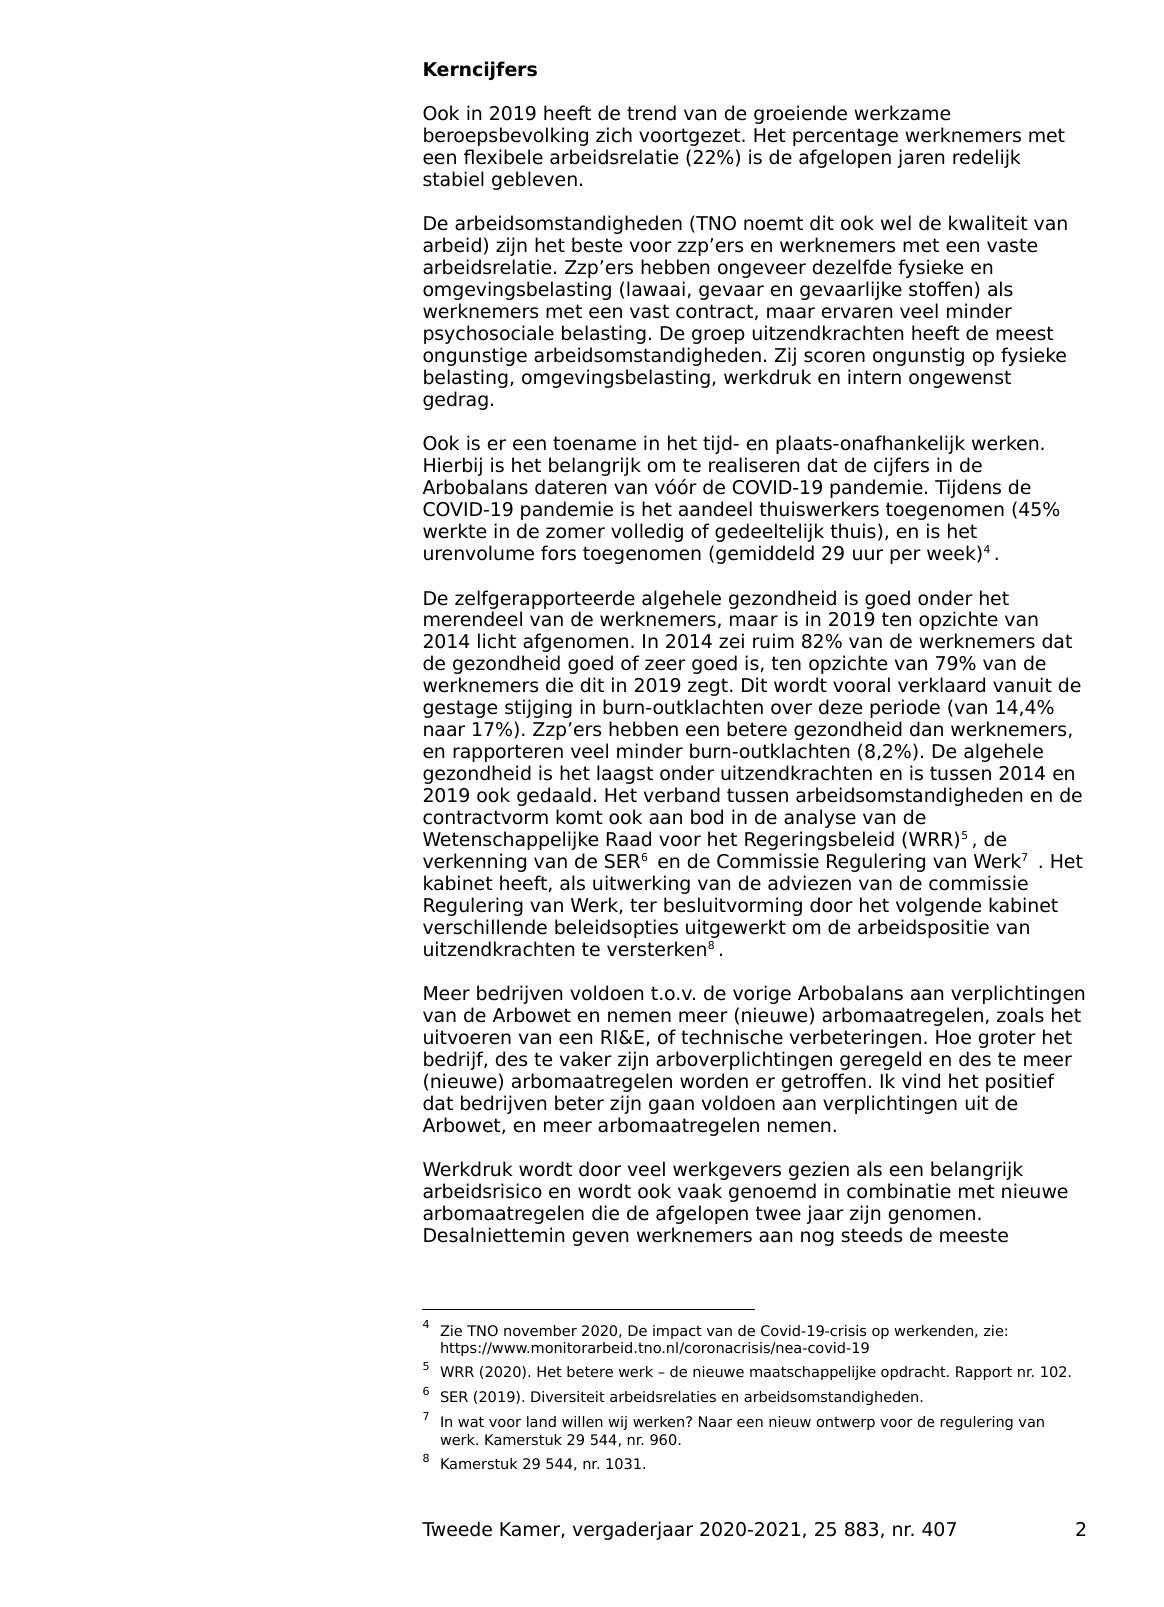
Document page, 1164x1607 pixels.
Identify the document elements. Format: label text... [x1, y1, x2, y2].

subtitle Kerncijfers [422, 59, 1087, 81]
text De arbeidsomstandigheden (TNO noemt dit ook wel de kwaliteit van arbeid) zijn het beste voor zzp’ers en werknemers met een vaste arbeidsrelatie. Zzp’ers hebben ongeveer dezelfde fysieke en omgevingsbelasting (lawaai, gevaar en gevaarlijke stoffen) als werknemers met een vast contract, maar ervaren veel minder psychosociale belasting. De groep uitzendkrachten heeft de meest ongunstige arbeidsomstandigheden. Zij scoren ongunstig op fysieke belasting, omgevingsbelasting, werkdruk en intern ongewenst gedrag. [422, 213, 1087, 411]
text Kamerstuk 29 544, nr. 1031. [422, 1452, 1087, 1474]
text WRR (2020). Het betere werk – de nieuwe maatschappelijke opdracht. Rapport nr. 102. [422, 1360, 1087, 1382]
text Werkdruk wordt door veel werkgevers gezien als een belangrijk arbeidsrisico en wordt ook vaak genoemd in combinatie met nieuwe arbomaatregelen die de afgelopen twee jaar zijn genomen. Desalniettemin geven werknemers aan nog steeds de meeste [422, 1159, 1087, 1247]
text Ook in 2019 heeft de trend van de groeiende werkzame beroepsbevolking zich voortgezet. Het percentage werknemers met een flexibele arbeidsrelatie (22%) is de afgelopen jaren redelijk stabiel gebleven. [422, 103, 1087, 191]
text Ook is er een toename in het tijd- en plaats-onafhankelijk werken. Hierbij is het belangrijk om te realiseren dat de cijfers in de Arbobalans dateren van vóór de COVID-19 pandemie. Tijdens de COVID-19 pandemie is het aandeel thuiswerkers toegenomen (45% werkte in de zomer volledig of gedeeltelijk thuis), en is het urenvolume fors toegenomen (gemiddeld 29 uur per week). [422, 433, 1087, 565]
text In wat voor land willen wij werken? Naar een nieuw ontwerp voor de regulering van werk. Kamerstuk 29 544, nr. 960. [422, 1410, 1087, 1449]
text SER (2019). Diversiteit arbeidsrelaties en arbeidsomstandigheden. [422, 1385, 1087, 1407]
text De zelfgerapporteerde algehele gezondheid is goed onder het merendeel van de werknemers, maar is in 2019 ten opzichte van 2014 licht afgenomen. In 2014 zei ruim 82% van de werknemers dat de gezondheid goed of zeer goed is, ten opzichte van 79% van de werknemers die dit in 2019 zegt. Dit wordt vooral verklaard vanuit de gestage stijging in burn-outklachten over deze periode (van 14,4% naar 17%). Zzp’ers hebben een betere gezondheid dan werknemers, en rapporteren veel minder burn-outklachten (8,2%). De algehele gezondheid is het laagst onder uitzendkrachten en is tussen 2014 en 2019 ook gedaald. Het verband tussen arbeidsomstandigheden en de contractvorm komt ook aan bod in de analyse van de Wetenschappelijke Raad voor het Regeringsbeleid (WRR), de verkenning van de SER en de Commissie Regulering van Werk . Het kabinet heeft, als uitwerking van de adviezen van de commissie Regulering van Werk, ter besluitvorming door het volgende kabinet verschillende beleidsopties uitgewerkt om de arbeidspositie van uitzendkrachten te versterken. [422, 587, 1087, 961]
text Zie TNO november 2020, De impact van de Covid-19-crisis op werkenden, zie: https://www.monitorarbeid.tno.nl/coronacrisis/nea-covid-19 [422, 1318, 1087, 1357]
text Meer bedrijven voldoen t.o.v. de vorige Arbobalans aan verplichtingen van de Arbowet en nemen meer (nieuwe) arbomaatregelen, zoals het uitvoeren van een RI&E, of technische verbeteringen. Hoe groter het bedrijf, des te vaker zijn arboverplichtingen geregeld en des te meer (nieuwe) arbomaatregelen worden er getroffen. Ik vind het positief dat bedrijven beter zijn gaan voldoen aan verplichtingen uit de Arbowet, en meer arbomaatregelen nemen. [422, 983, 1087, 1137]
